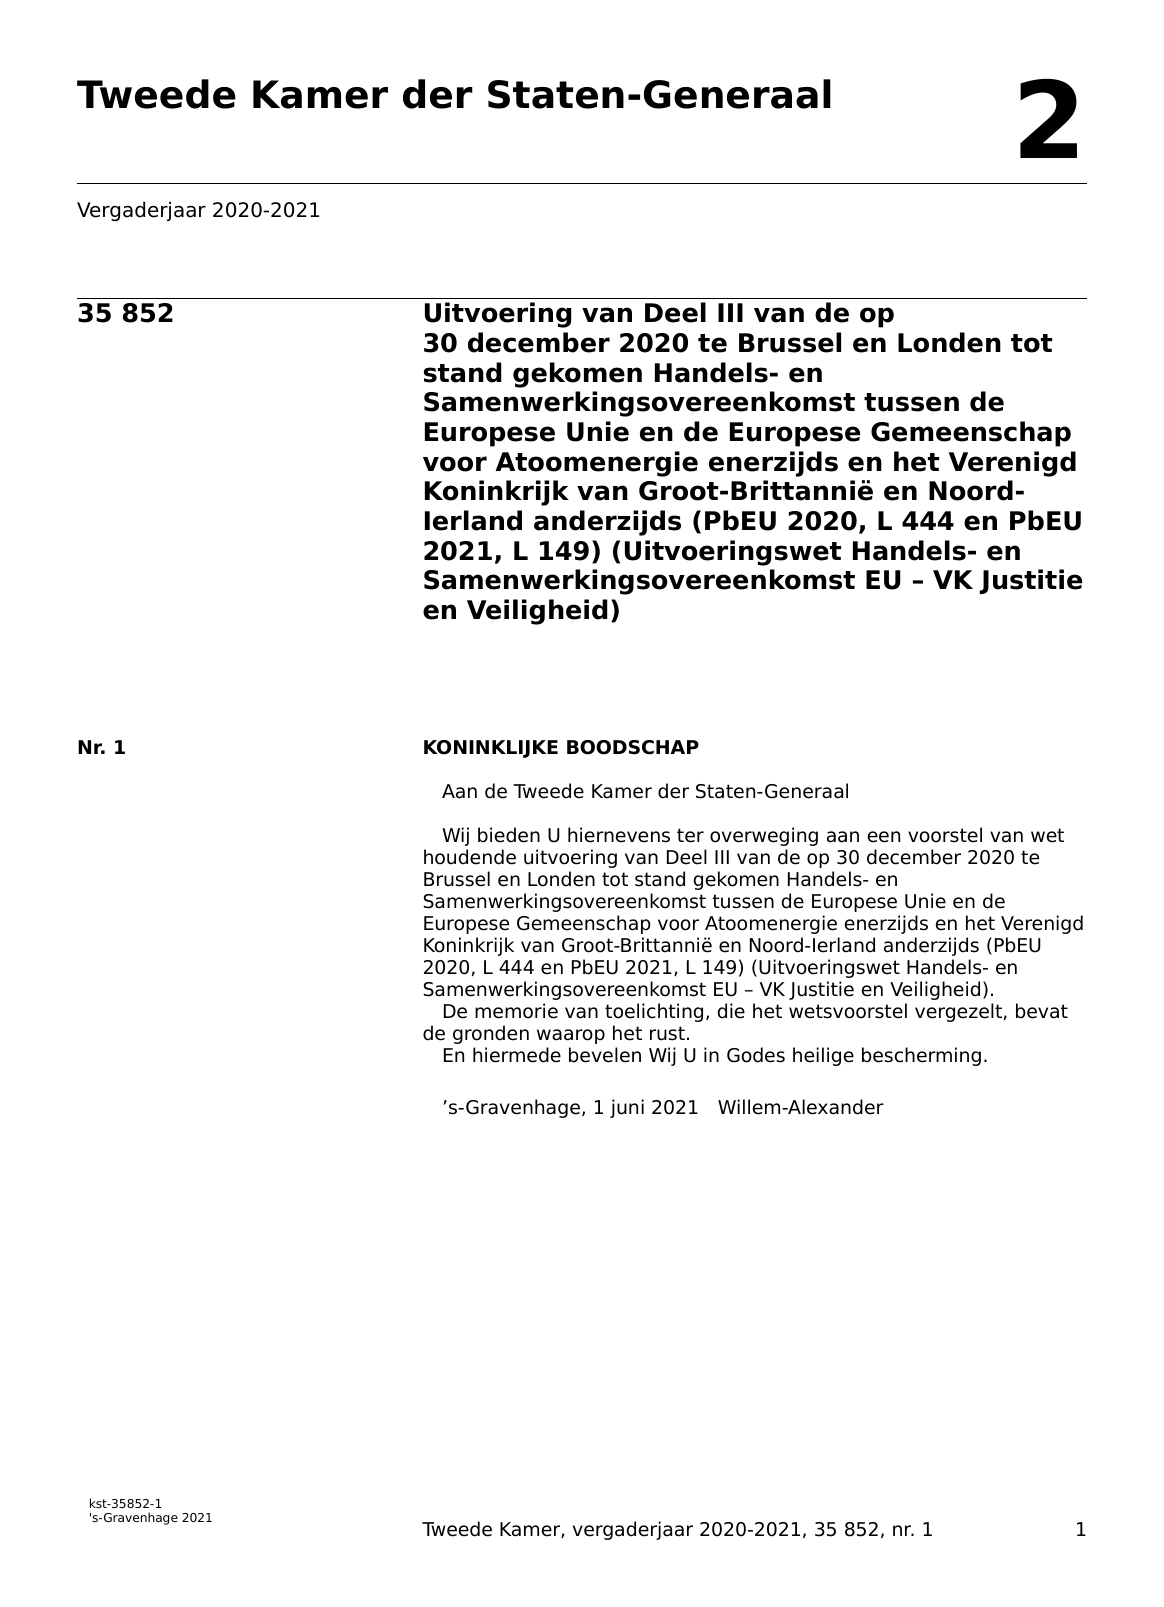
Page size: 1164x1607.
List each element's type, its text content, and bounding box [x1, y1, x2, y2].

table_cell Vergaderjaar 2020-2021 [77, 184, 1087, 298]
text ’s-Gravenhage, 1 juni 2021 Willem-Alexander [422, 1097, 1087, 1119]
text kst-35852-1 [88, 1497, 323, 1511]
table_header Tweede Kamer der Staten-Generaal [77, 59, 886, 183]
text 's-Gravenhage 2021 [88, 1511, 323, 1525]
table_header 2 [886, 59, 1087, 183]
subtitle 35 852 Uitvoering van Deel III van de op 30 december 2020 te Brussel en Londen tot stand gekomen Handels- en Samenwerkingsovereenkomst tussen de Europese Unie en de Europese Gemeenschap voor Atoomenergie enerzijds en het Verenigd Koninkrijk van Groot-Brittannië en Noord-Ierland anderzijds (PbEU 2020, L 444 en PbEU 2021, L 149) (Uitvoeringswet Handels- en Samenwerkingsovereenkomst EU – VK Justitie en Veiligheid) [77, 299, 1087, 626]
text Aan de Tweede Kamer der Staten-Generaal [422, 781, 1087, 803]
text Wij bieden U hiernevens ter overweging aan een voorstel van wet houdende uitvoering van Deel III van de op 30 december 2020 te Brussel en Londen tot stand gekomen Handels- en Samenwerkingsovereenkomst tussen de Europese Unie en de Europese Gemeenschap voor Atoomenergie enerzijds en het Verenigd Koninkrijk van Groot-Brittannië en Noord-Ierland anderzijds (PbEU 2020, L 444 en PbEU 2021, L 149) (Uitvoeringswet Handels- en Samenwerkingsovereenkomst EU – VK Justitie en Veiligheid). [422, 825, 1087, 1001]
text De memorie van toelichting, die het wetsvoorstel vergezelt, bevat de gronden waarop het rust. [422, 1001, 1087, 1045]
subtitle Nr. 1 KONINKLIJKE BOODSCHAP [77, 737, 1087, 758]
text En hiermede bevelen Wij U in Godes heilige bescherming. [422, 1045, 1087, 1067]
